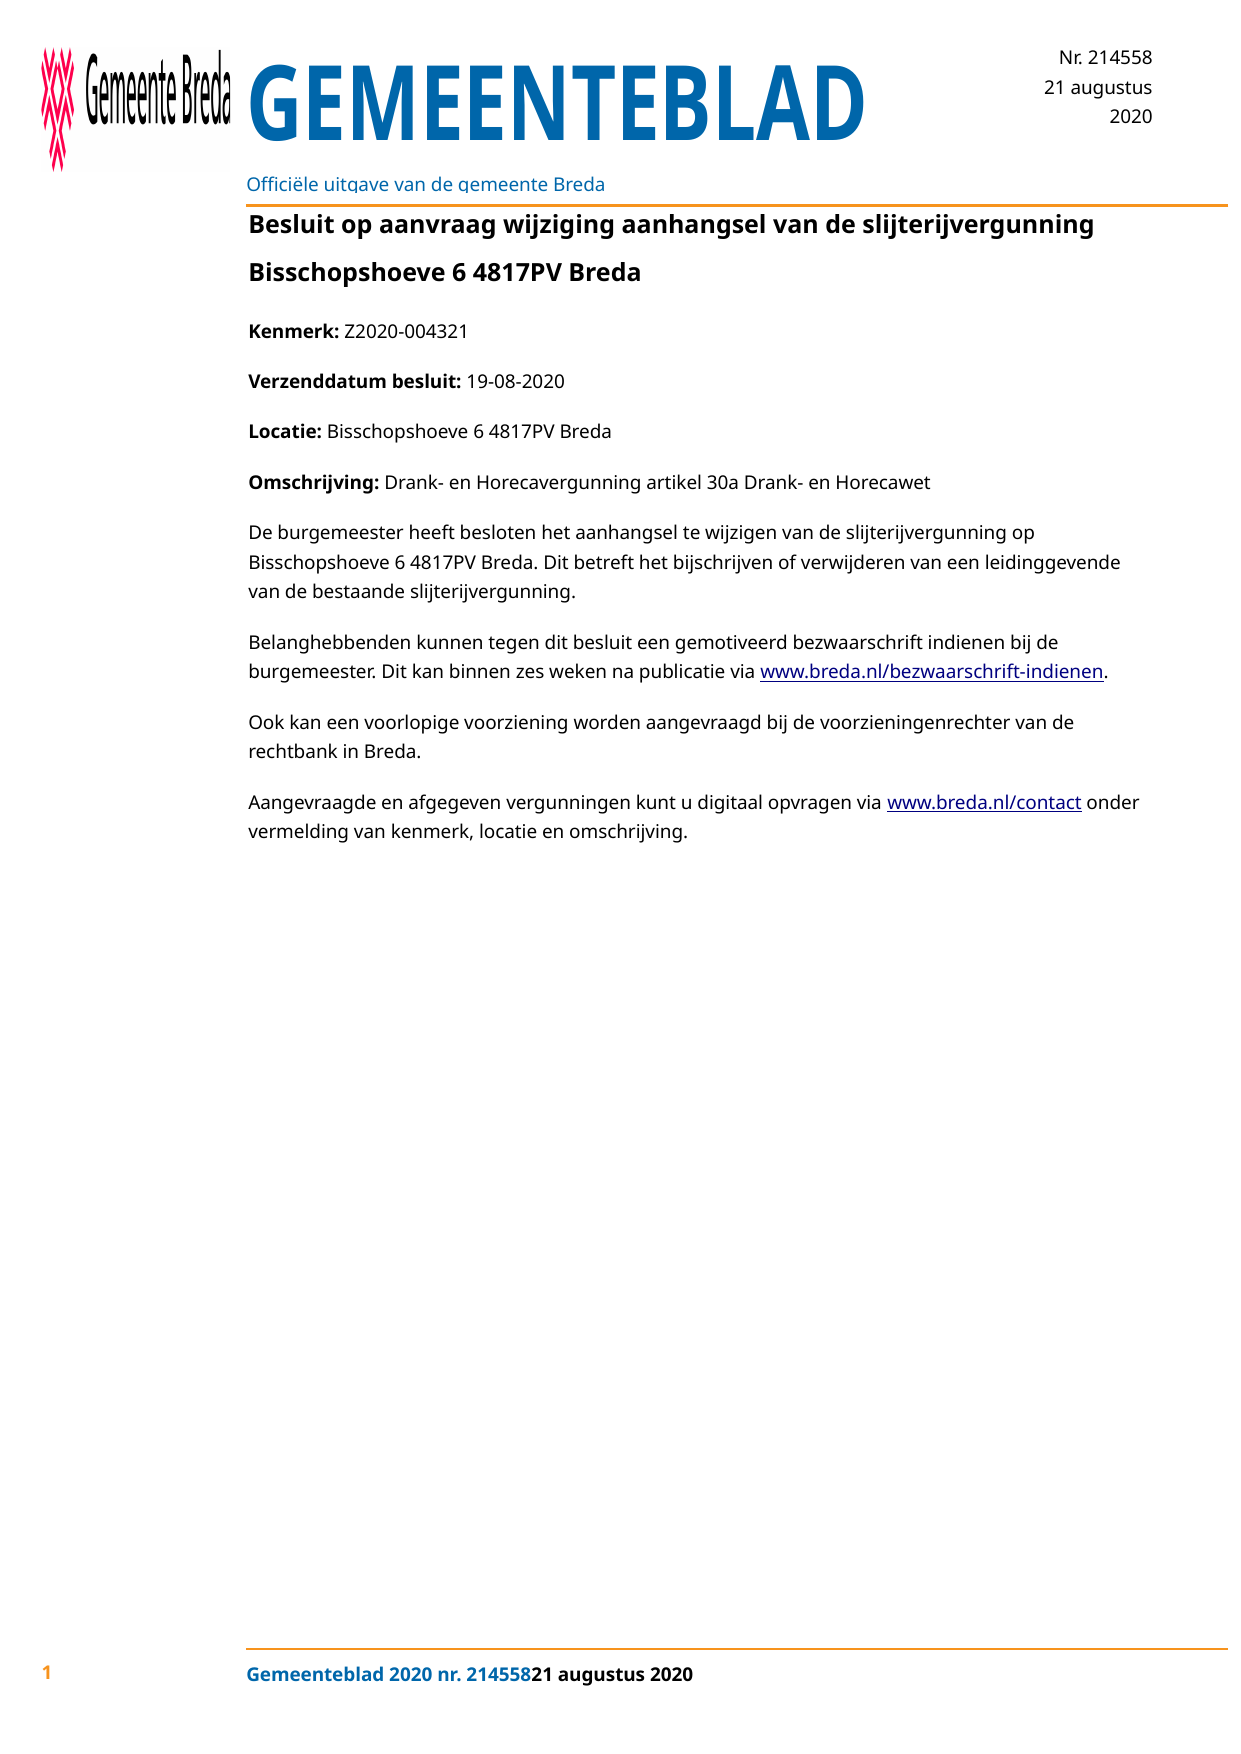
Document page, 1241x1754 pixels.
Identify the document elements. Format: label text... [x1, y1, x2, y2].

text Besluit op aanvraag wijziging aanhangsel van de slijterijvergunning Bisschopshoeve 6 4817PV Breda [248, 207, 1152, 288]
text Kenmerk: Z2020-004321 [248, 318, 1152, 344]
text Ook kan een voorlopige voorziening worden aangevraagd bij de voorzieningenrechter van de rechtbank in Breda. [248, 709, 1152, 764]
text Aangevraagde en afgegeven vergunningen kunt u digitaal opvragen via www.breda.nl/contact onder vermelding van kenmerk, locatie en omschrijving. [248, 789, 1152, 844]
text Belanghebbenden kunnen tegen dit besluit een gemotiveerd bezwaarschrift indienen bij de burgemeester. Dit kan binnen zes weken na publicatie via www.breda.nl/bezwaarschrift-indienen. [248, 629, 1152, 684]
picture [41, 47, 231, 172]
text Omschrijving: Drank- en Horecavergunning artikel 30a Drank- en Horecawet [248, 469, 1152, 495]
text De burgemeester heeft besloten het aanhangsel te wijzigen van de slijterijvergunning op Bisschopshoeve 6 4817PV Breda. Dit betreft het bijschrijven of verwijderen van een leidinggevende van de bestaande slijterijvergunning. [248, 519, 1152, 604]
text Verzenddatum besluit: 19-08-2020 [248, 368, 1152, 394]
text Locatie: Bisschopshoeve 6 4817PV Breda [248, 419, 1152, 444]
